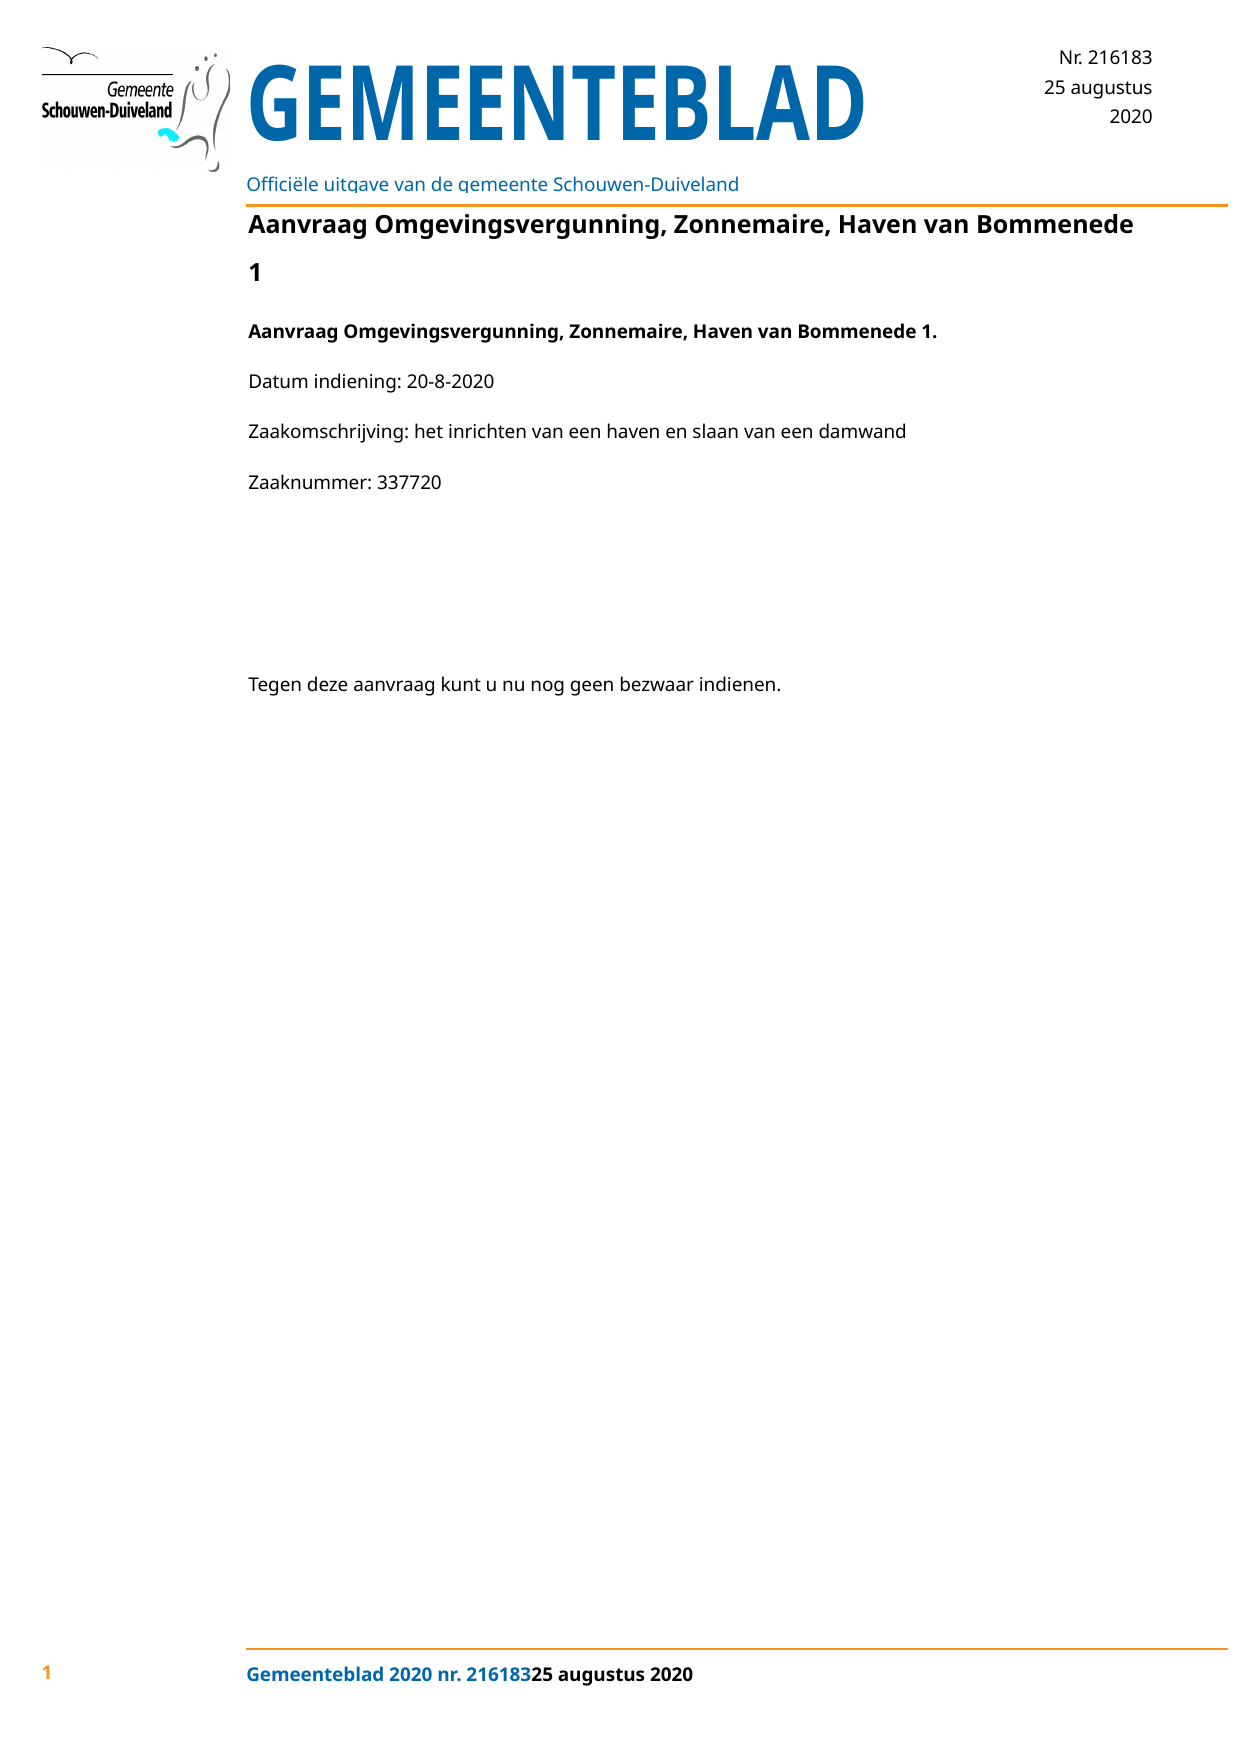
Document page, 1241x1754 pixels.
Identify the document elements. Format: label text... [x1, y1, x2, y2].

text Tegen deze aanvraag kunt u nu nog geen bezwaar indienen. [248, 671, 1152, 697]
text Aanvraag Omgevingsvergunning, Zonnemaire, Haven van Bommenede 1. [248, 318, 1152, 344]
text Zaaknummer: 337720 [248, 469, 1152, 495]
text Datum indiening: 20-8-2020 [248, 368, 1152, 394]
text Zaakomschrijving: het inrichten van een haven en slaan van een damwand [248, 419, 1152, 444]
text Aanvraag Omgevingsvergunning, Zonnemaire, Haven van Bommenede 1 [248, 207, 1152, 288]
picture [41, 47, 231, 172]
